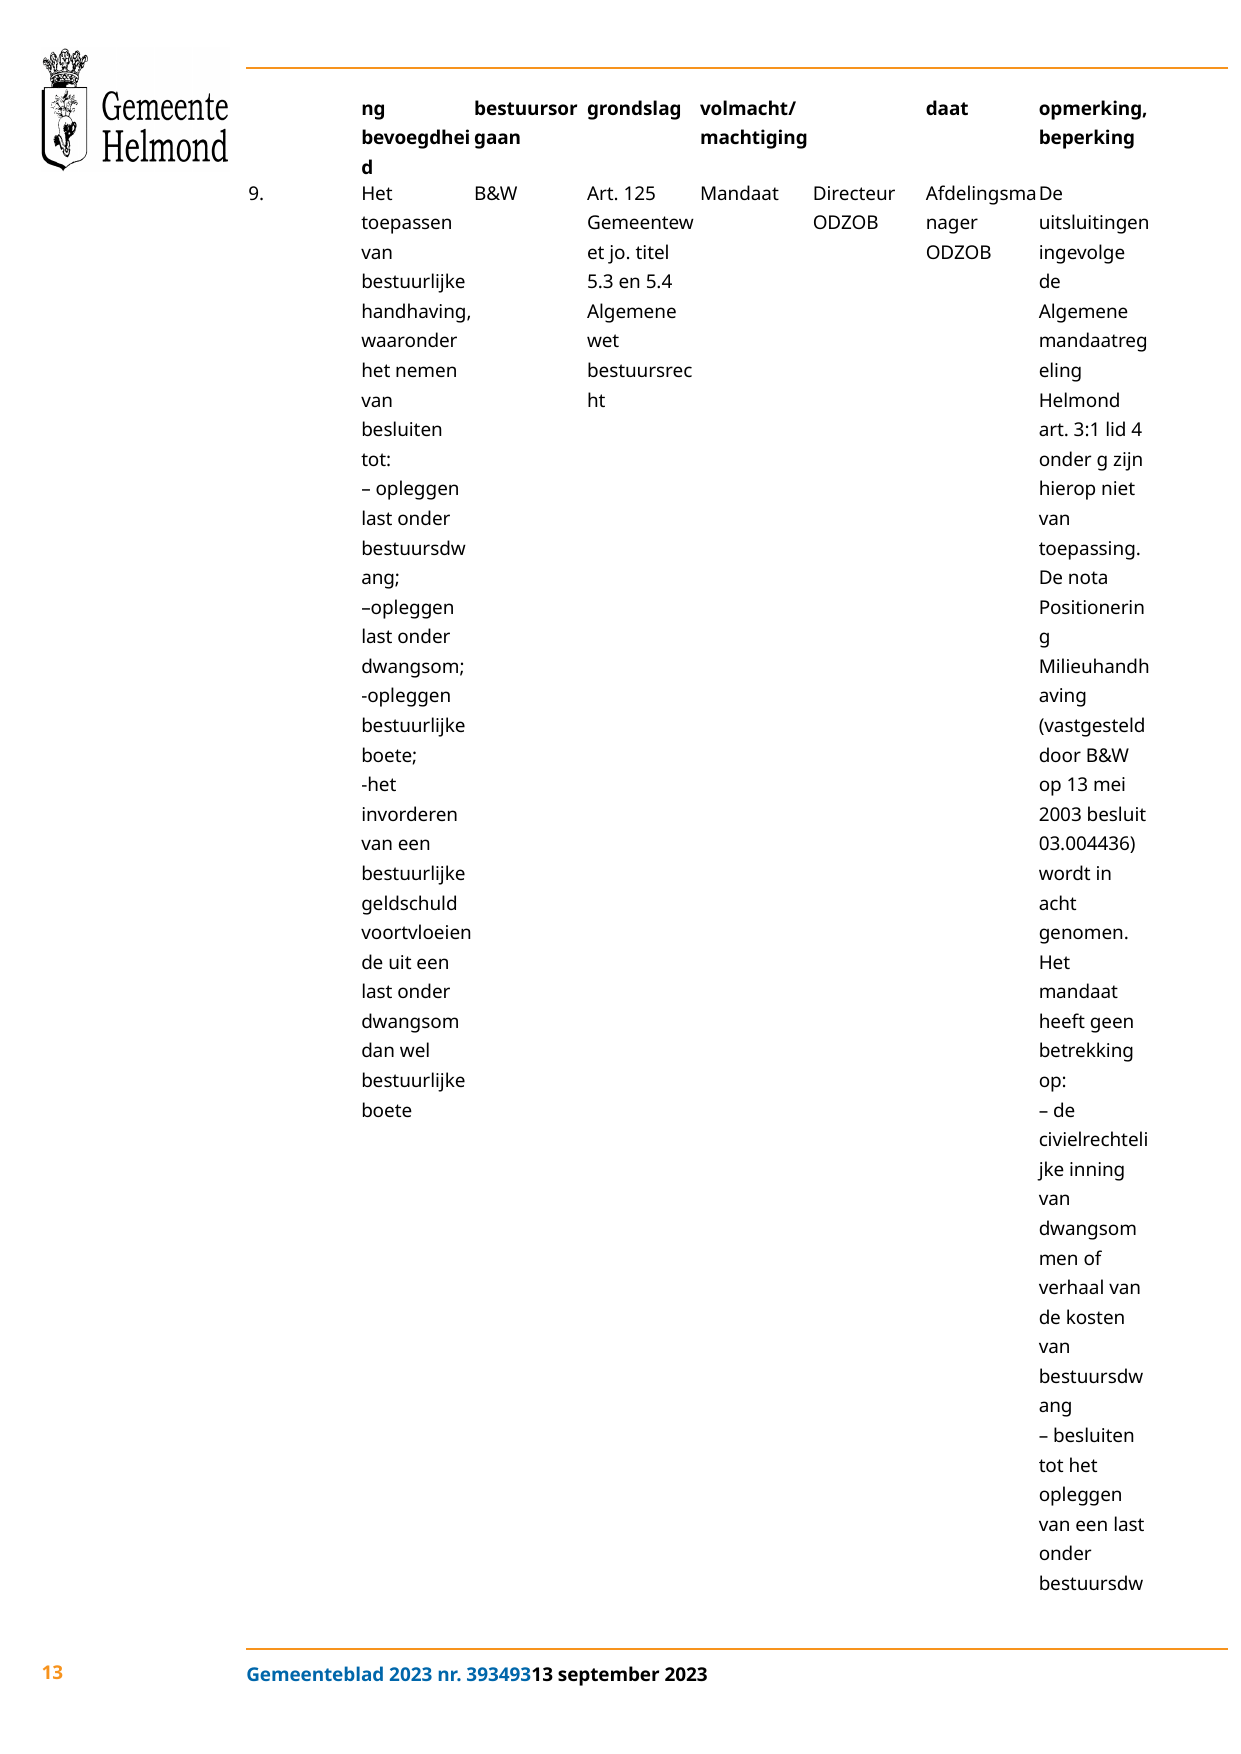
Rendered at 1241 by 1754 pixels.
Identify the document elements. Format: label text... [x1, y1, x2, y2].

table_header ng bevoegdheid [361, 95, 474, 180]
picture [41, 47, 231, 172]
table_header opmerking, beperking [1039, 95, 1152, 180]
table_cell 9. [248, 180, 361, 1596]
table_header [248, 95, 361, 180]
table_header daat [926, 95, 1038, 180]
table_header volmacht/machtiging [700, 95, 813, 180]
table_header [813, 95, 926, 180]
table_cell Afdelingsmanager ODZOB [926, 180, 1038, 1596]
table_cell Mandaat [700, 180, 813, 1596]
table_header grondslag [587, 95, 700, 180]
table_cell B&W [474, 180, 587, 1596]
table_header bestuursorgaan [474, 95, 587, 180]
table_cell Directeur ODZOB [813, 180, 926, 1596]
table_cell De uitsluitingen ingevolge de Algemene mandaatregeling Helmond art. 3:1 lid 4 onder g zijn hierop niet van toepassing. De nota Positionering Milieuhandhaving (vastgesteld door B&W op 13 mei 2003 besluit 03.004436) wordt in acht genomen. Het mandaat heeft geen betrekking op: – de civielrechtelijke inning van dwangsommen of verhaal van de kosten van bestuursdwang – besluiten tot het opleggen van een last onder bestuursdw [1039, 180, 1152, 1596]
table_cell Het toepassen van bestuurlijke handhaving, waaronder het nemen van besluiten tot: – opleggen last onder bestuursdwang; –opleggen last onder dwangsom; -opleggen bestuurlijke boete; -het invorderen van een bestuurlijke geldschuld voortvloeiende uit een last onder dwangsom dan wel bestuurlijke boete [361, 180, 474, 1596]
table_cell Art. 125 Gemeentewet jo. titel 5.3 en 5.4 Algemene wet bestuursrecht [587, 180, 700, 1596]
